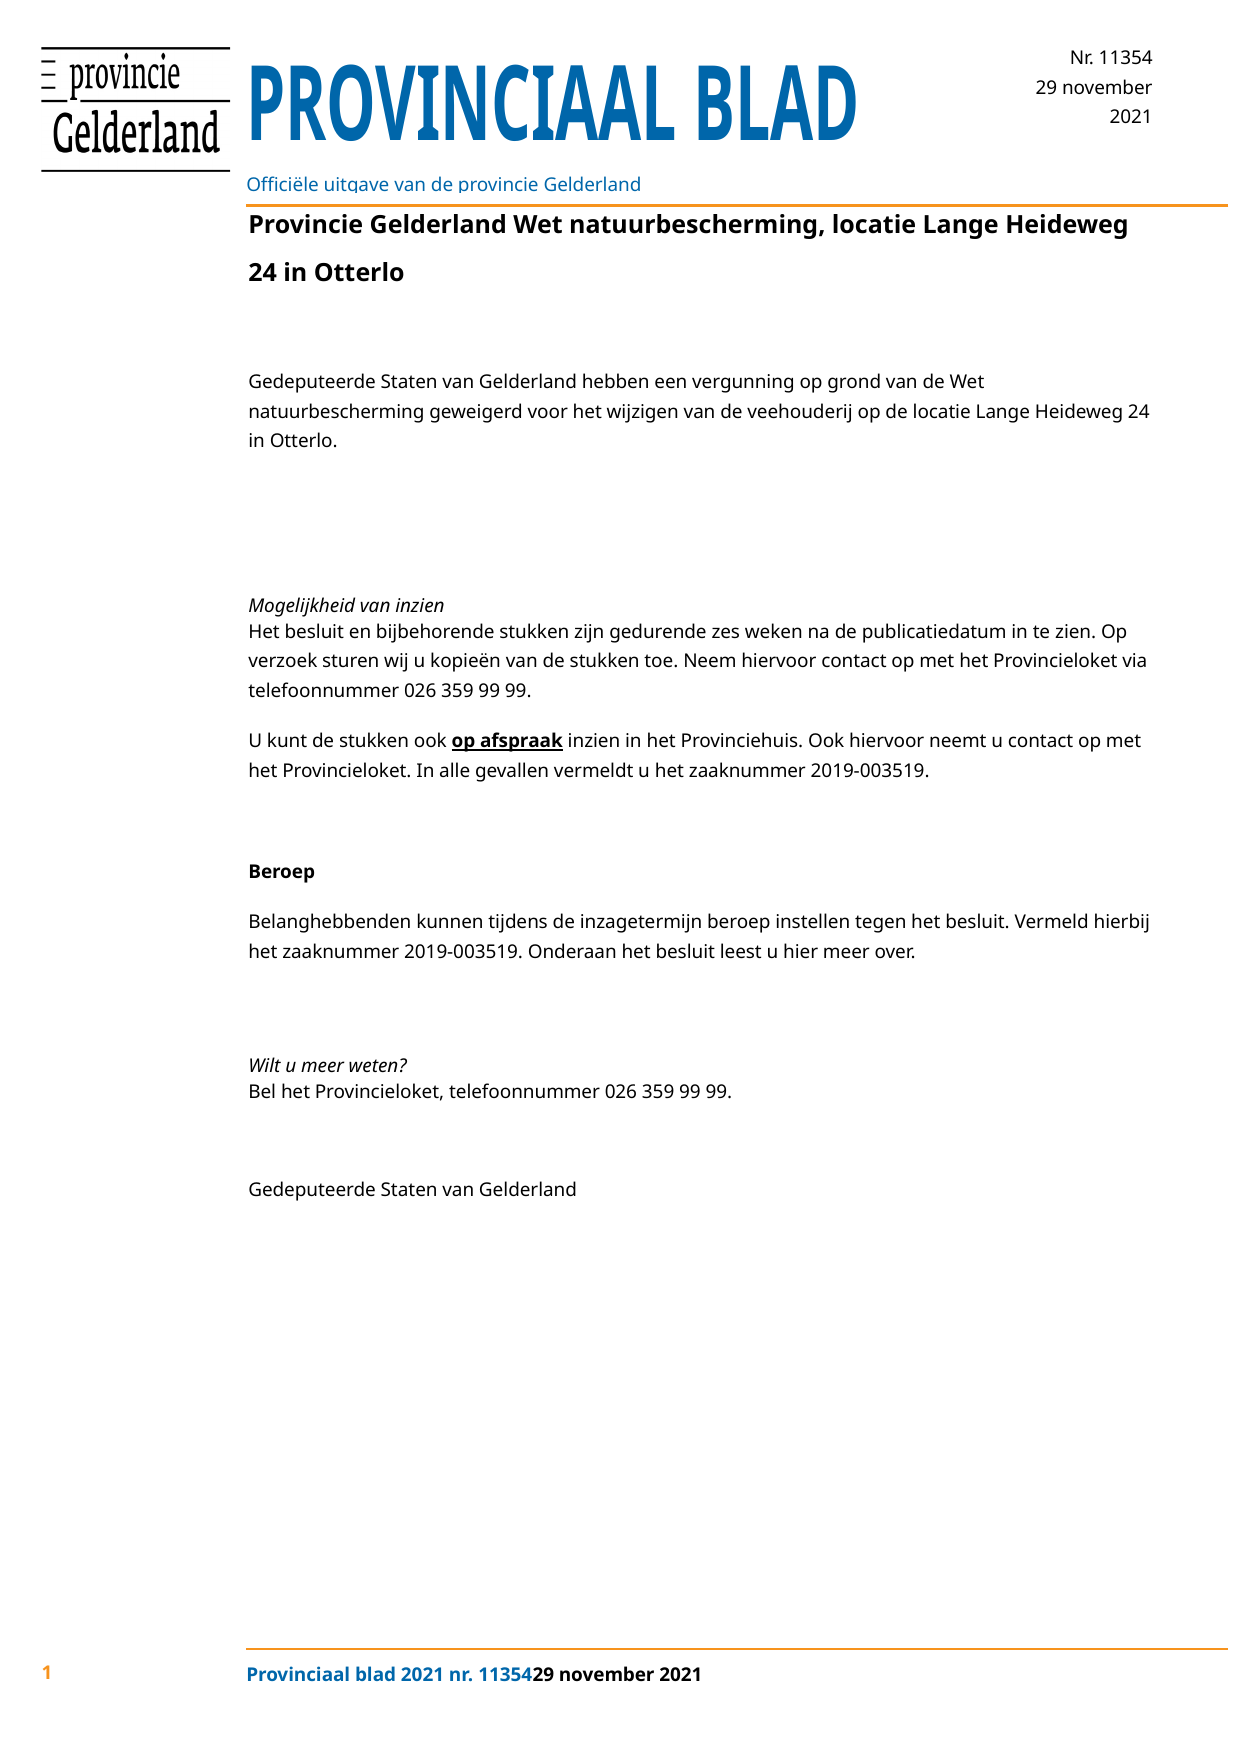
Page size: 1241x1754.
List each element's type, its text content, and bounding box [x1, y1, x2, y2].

text U kunt de stukken ook op afspraak inzien in het Provinciehuis. Ook hiervoor neemt u contact op met het Provincieloket. In alle gevallen vermeldt u het zaaknummer 2019-003519. [248, 728, 1152, 783]
text Mogelijkheid van inzien [248, 592, 1152, 618]
text Gedeputeerde Staten van Gelderland [248, 1176, 1152, 1202]
picture [41, 47, 231, 172]
text Provincie Gelderland Wet natuurbescherming, locatie Lange Heideweg 24 in Otterlo [248, 207, 1152, 288]
text Bel het Provincieloket, telefoonnummer 026 359 99 99. [248, 1078, 1152, 1104]
text Belanghebbenden kunnen tijdens de inzagetermijn beroep instellen tegen het besluit. Vermeld hierbij het zaaknummer 2019-003519. Onderaan het besluit leest u hier meer over. [248, 908, 1152, 964]
text Gedeputeerde Staten van Gelderland hebben een vergunning op grond van de Wet natuurbescherming geweigerd voor het wijzigen van de veehouderij op de locatie Lange Heideweg 24 in Otterlo. [248, 368, 1152, 453]
text Wilt u meer weten? [248, 1052, 1152, 1078]
text Beroep [248, 858, 1152, 884]
text Het besluit en bijbehorende stukken zijn gedurende zes weken na de publicatiedatum in te zien. Op verzoek sturen wij u kopieën van de stukken toe. Neem hiervoor contact op met het Provincieloket via telefoonnummer 026 359 99 99. [248, 618, 1152, 703]
